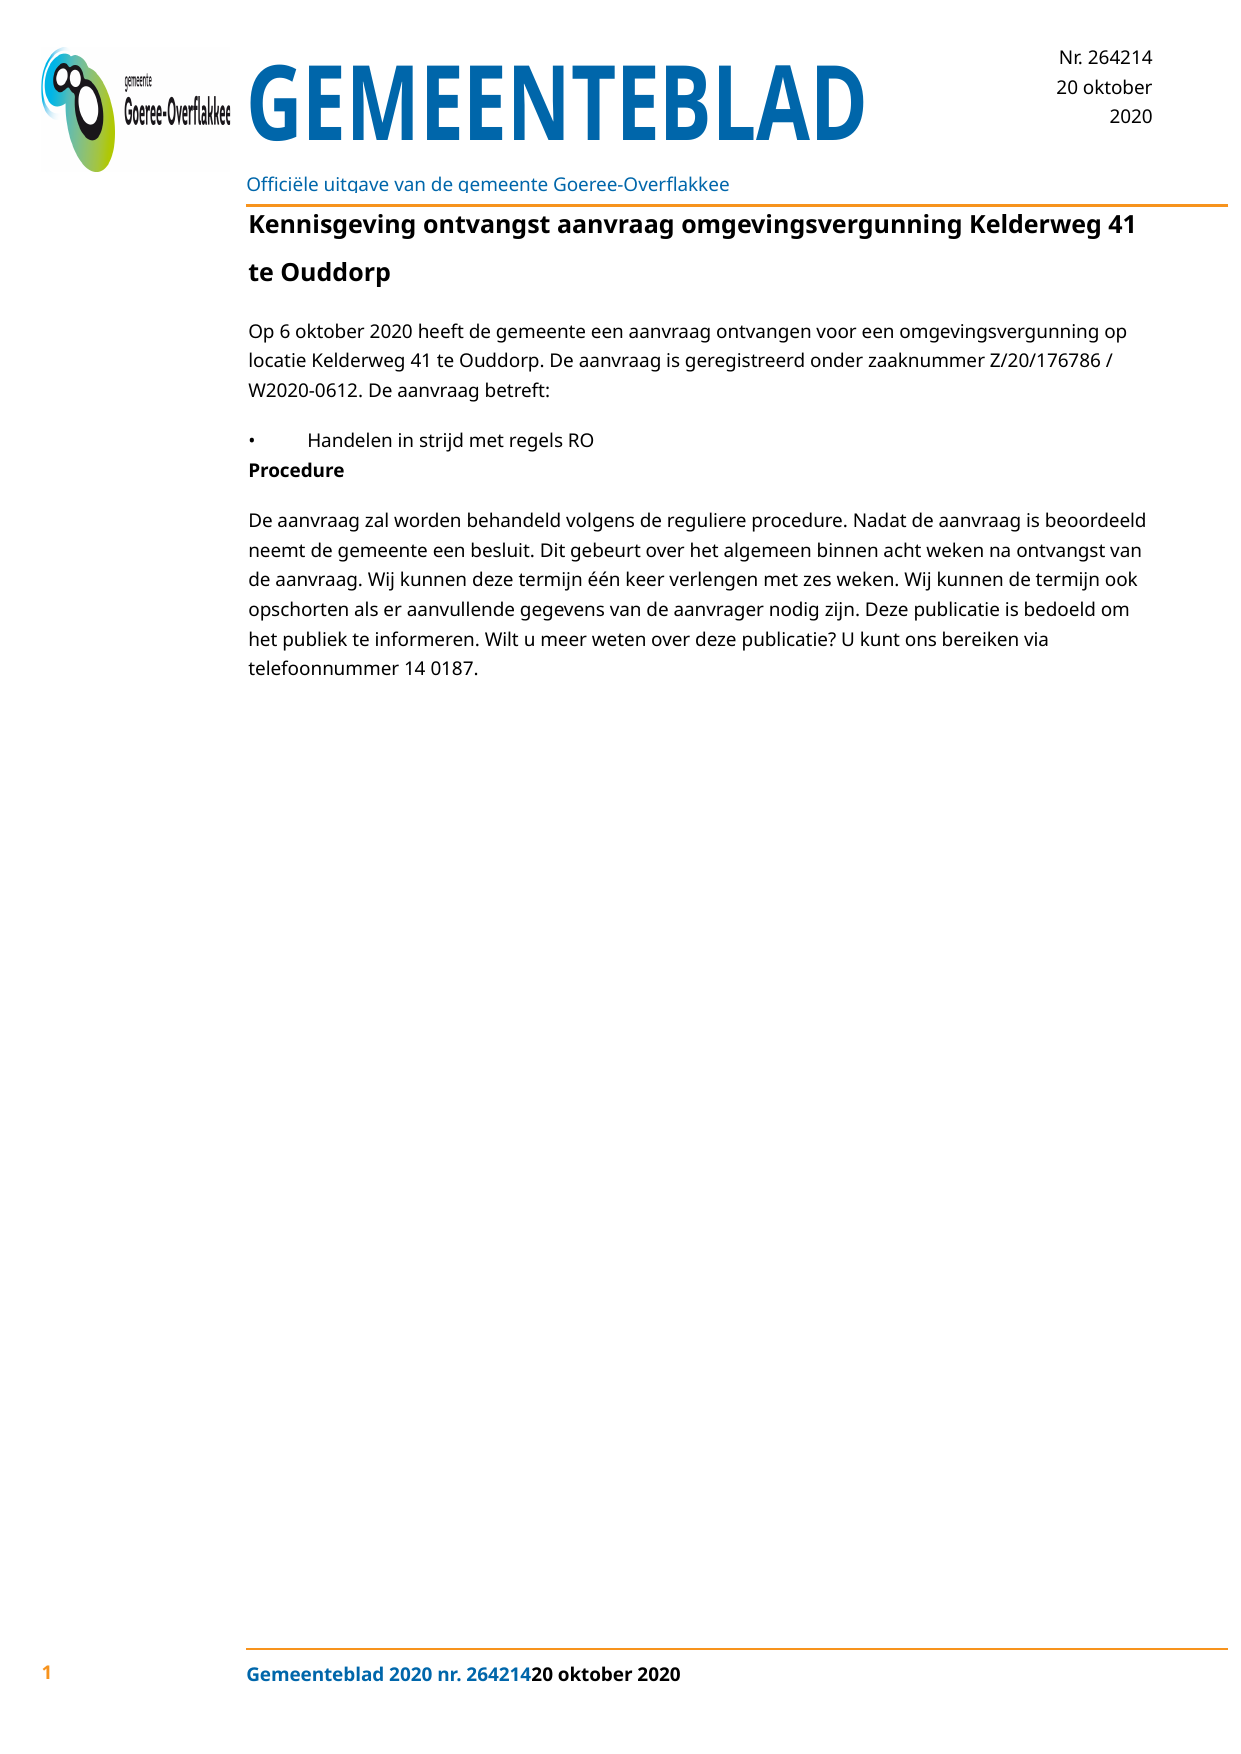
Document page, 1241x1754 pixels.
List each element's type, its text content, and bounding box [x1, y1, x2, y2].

text Procedure [248, 457, 1152, 483]
picture [41, 47, 231, 172]
list Handelen in strijd met regels RO [248, 427, 1152, 453]
text Op 6 oktober 2020 heeft de gemeente een aanvraag ontvangen voor een omgevingsvergunning op locatie Kelderweg 41 te Ouddorp. De aanvraag is geregistreerd onder zaaknummer Z/20/176786 / W2020-0612. De aanvraag betreft: [248, 318, 1152, 403]
text De aanvraag zal worden behandeld volgens de reguliere procedure. Nadat de aanvraag is beoordeeld neemt de gemeente een besluit. Dit gebeurt over het algemeen binnen acht weken na ontvangst van de aanvraag. Wij kunnen deze termijn één keer verlengen met zes weken. Wij kunnen de termijn ook opschorten als er aanvullende gegevens van de aanvrager nodig zijn. Deze publicatie is bedoeld om het publiek te informeren. Wilt u meer weten over deze publicatie? U kunt ons bereiken via telefoonnummer 14 0187. [248, 507, 1152, 681]
text Kennisgeving ontvangst aanvraag omgevingsvergunning Kelderweg 41 te Ouddorp [248, 207, 1152, 288]
